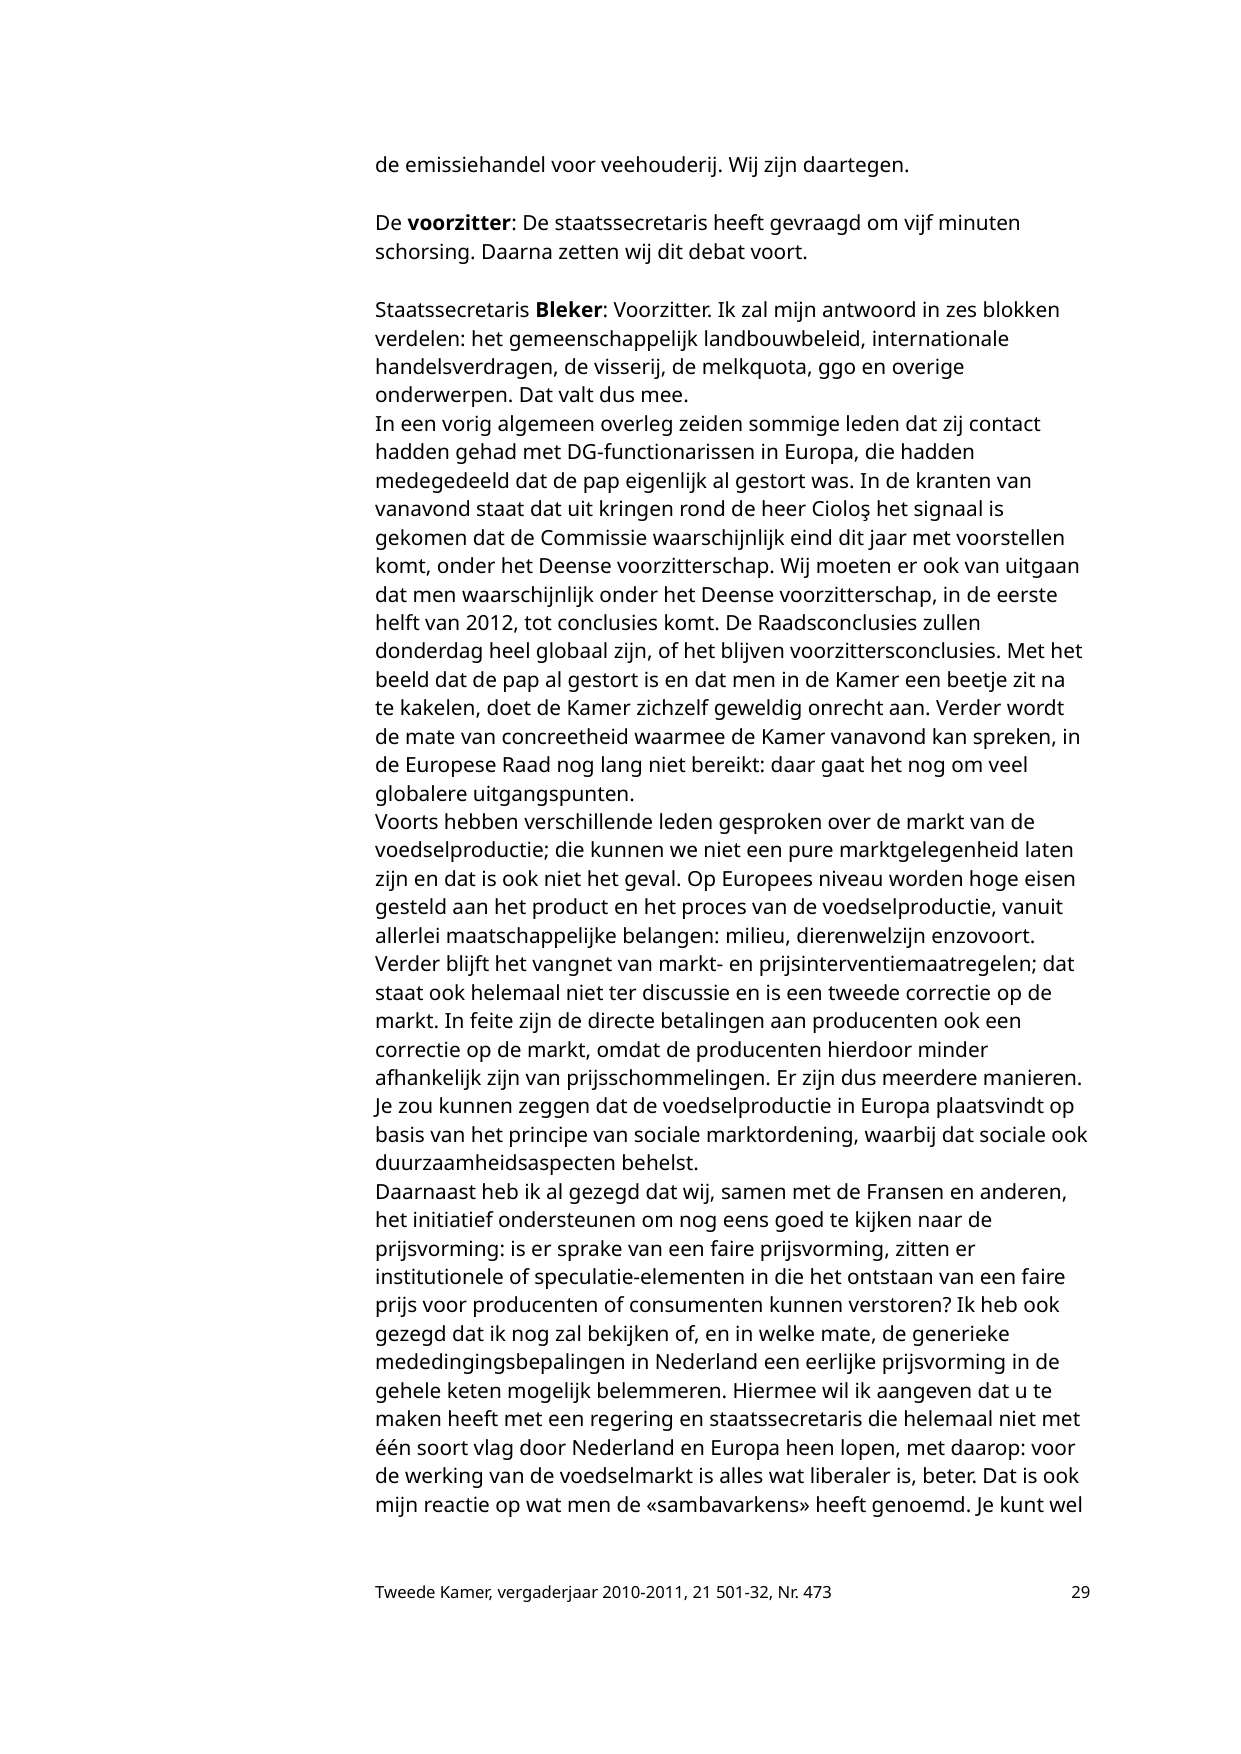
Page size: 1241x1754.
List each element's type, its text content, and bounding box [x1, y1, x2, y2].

text Voorts hebben verschillende leden gesproken over de markt van de voedselproductie; die kunnen we niet een pure marktgelegenheid laten zijn en dat is ook niet het geval. Op Europees niveau worden hoge eisen gesteld aan het product en het proces van de voedselproductie, vanuit allerlei maatschappelijke belangen: milieu, dierenwelzijn enzovoort. Verder blijft het vangnet van markt- en prijsinterventiemaatregelen; dat staat ook helemaal niet ter discussie en is een tweede correctie op de markt. In feite zijn de directe betalingen aan producenten ook een correctie op de markt, omdat de producenten hierdoor minder afhankelijk zijn van prijsschommelingen. Er zijn dus meerdere manieren. Je zou kunnen zeggen dat de voedselproductie in Europa plaatsvindt op basis van het principe van sociale marktordening, waarbij dat sociale ook duurzaamheidsaspecten behelst. [375, 807, 1090, 1177]
text In een vorig algemeen overleg zeiden sommige leden dat zij contact hadden gehad met DG-functionarissen in Europa, die hadden medegedeeld dat de pap eigenlijk al gestort was. In de kranten van vanavond staat dat uit kringen rond de heer Cioloş het signaal is gekomen dat de Commissie waarschijnlijk eind dit jaar met voorstellen komt, onder het Deense voorzitterschap. Wij moeten er ook van uitgaan dat men waarschijnlijk onder het Deense voorzitterschap, in de eerste helft van 2012, tot conclusies komt. De Raadsconclusies zullen donderdag heel globaal zijn, of het blijven voorzittersconclusies. Met het beeld dat de pap al gestort is en dat men in de Kamer een beetje zit na te kakelen, doet de Kamer zichzelf geweldig onrecht aan. Verder wordt de mate van concreetheid waarmee de Kamer vanavond kan spreken, in de Europese Raad nog lang niet bereikt: daar gaat het nog om veel globalere uitgangspunten. [375, 409, 1090, 807]
text de emissiehandel voor veehouderij. Wij zijn daartegen. [375, 150, 1090, 178]
text Daarnaast heb ik al gezegd dat wij, samen met de Fransen en anderen, het initiatief ondersteunen om nog eens goed te kijken naar de prijsvorming: is er sprake van een faire prijsvorming, zitten er institutionele of speculatie-elementen in die het ontstaan van een faire prijs voor producenten of consumenten kunnen verstoren? Ik heb ook gezegd dat ik nog zal bekijken of, en in welke mate, de generieke mededingingsbepalingen in Nederland een eerlijke prijsvorming in de gehele keten mogelijk belemmeren. Hiermee wil ik aangeven dat u te maken heeft met een regering en staatssecretaris die helemaal niet met één soort vlag door Nederland en Europa heen lopen, met daarop: voor de werking van de voedselmarkt is alles wat liberaler is, beter. Dat is ook mijn reactie op wat men de «sambavarkens» heeft genoemd. Je kunt wel [375, 1177, 1090, 1518]
text Staatssecretaris Bleker: Voorzitter. Ik zal mijn antwoord in zes blokken verdelen: het gemeenschappelijk landbouwbeleid, internationale handelsverdragen, de visserij, de melkquota, ggo en overige onderwerpen. Dat valt dus mee. [375, 295, 1090, 409]
text De voorzitter: De staatssecretaris heeft gevraagd om vijf minuten schorsing. Daarna zetten wij dit debat voort. [375, 208, 1090, 265]
